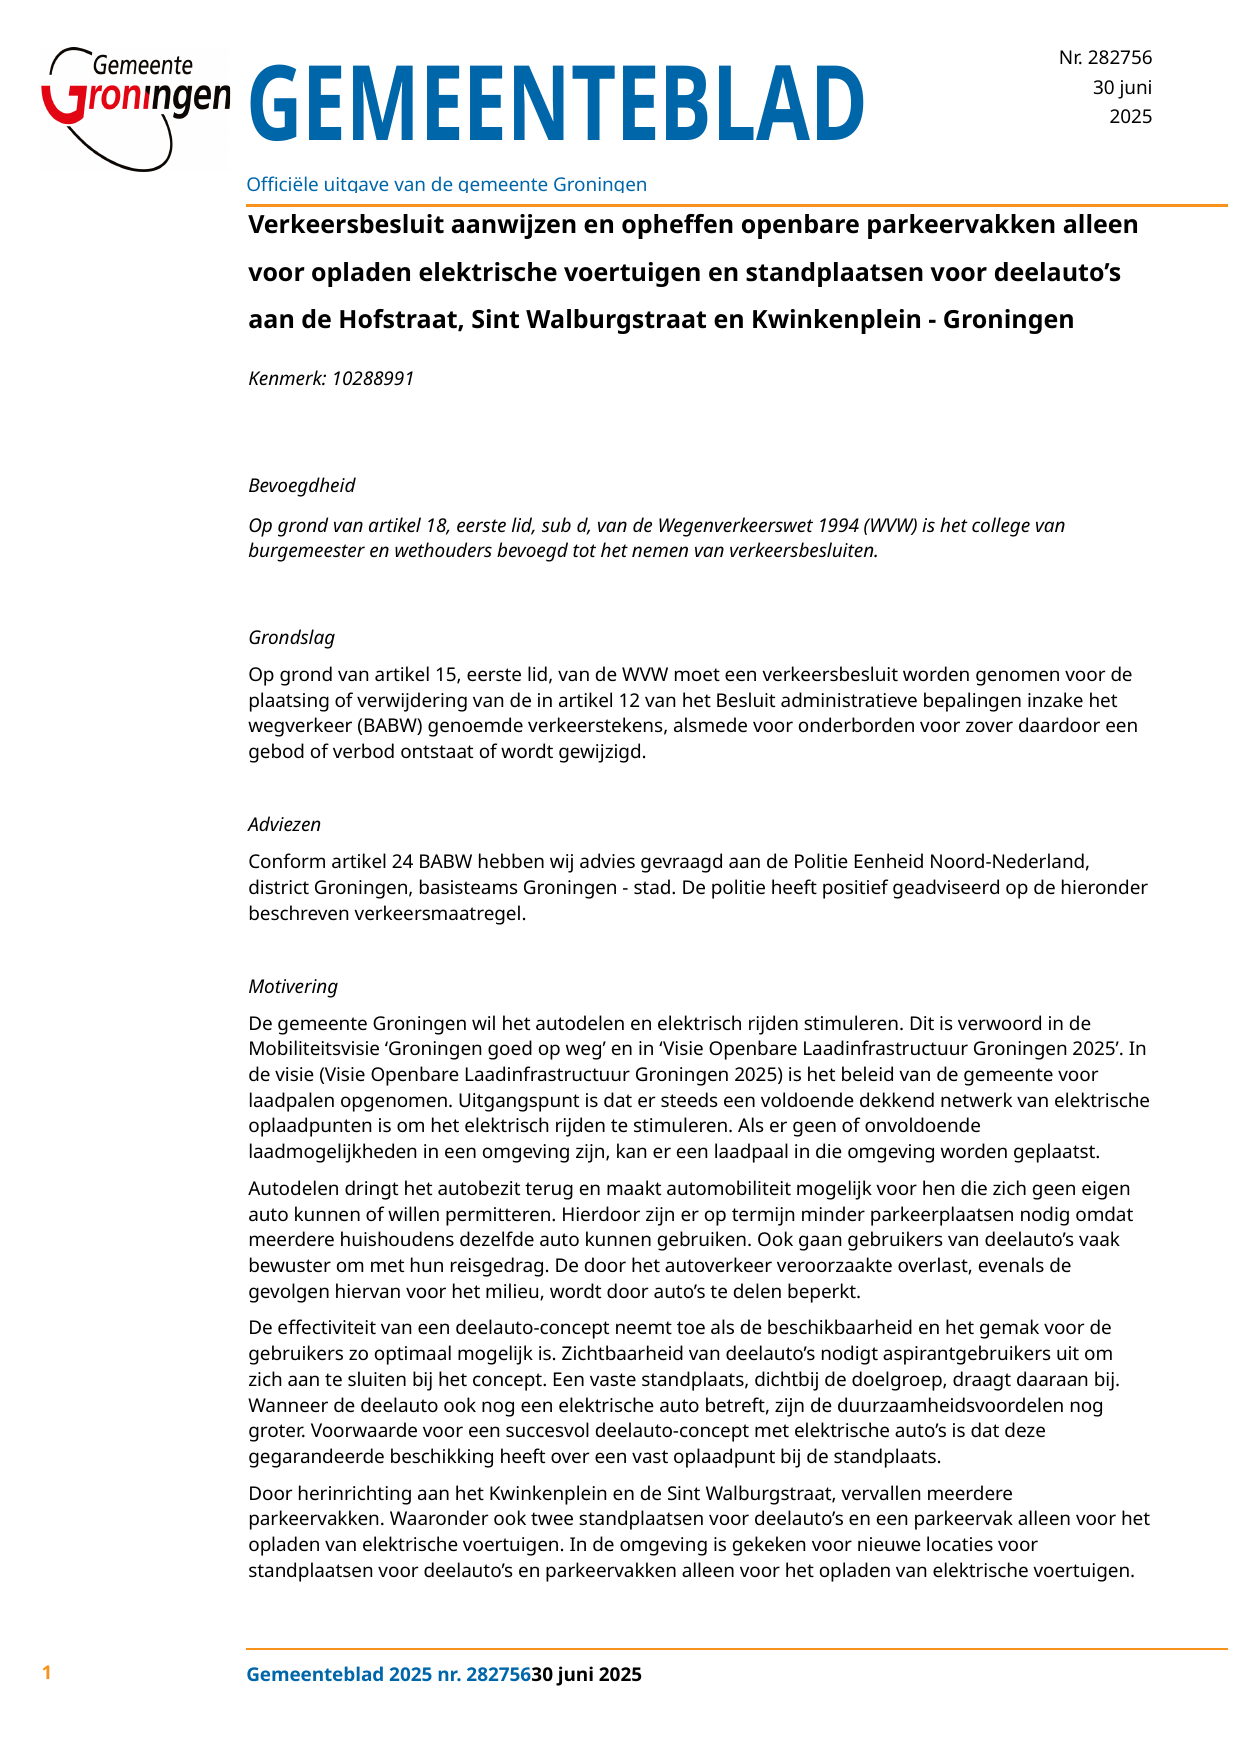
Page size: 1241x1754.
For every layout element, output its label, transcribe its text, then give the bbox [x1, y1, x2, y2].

text De effectiviteit van een deelauto-concept neemt toe als de beschikbaarheid en het gemak voor de gebruikers zo optimaal mogelijk is. Zichtbaarheid van deelauto’s nodigt aspirantgebruikers uit om zich aan te sluiten bij het concept. Een vaste standplaats, dichtbij de doelgroep, draagt daaraan bij. Wanneer de deelauto ook nog een elektrische auto betreft, zijn de duurzaamheidsvoordelen nog groter. Voorwaarde voor een succesvol deelauto-concept met elektrische auto’s is dat deze gegarandeerde beschikking heeft over een vast oplaadpunt bij de standplaats. [248, 1314, 1152, 1469]
text Op grond van artikel 18, eerste lid, sub d, van de Wegenverkeerswet 1994 (WVW) is het college van burgemeester en wethouders bevoegd tot het nemen van verkeersbesluiten. [248, 512, 1152, 563]
picture [41, 47, 231, 172]
text Op grond van artikel 15, eerste lid, van de WVW moet een verkeersbesluit worden genomen voor de plaatsing of verwijdering van de in artikel 12 van het Besluit administratieve bepalingen inzake het wegverkeer (BABW) genoemde verkeerstekens, alsmede voor onderborden voor zover daardoor een gebod of verbod ontstaat of wordt gewijzigd. [248, 661, 1152, 764]
text De gemeente Groningen wil het autodelen en elektrisch rijden stimuleren. Dit is verwoord in de Mobiliteitsvisie ‘Groningen goed op weg’ en in ‘Visie Openbare Laadinfrastructuur Groningen 2025’. In de visie (Visie Openbare Laadinfrastructuur Groningen 2025) is het beleid van de gemeente voor laadpalen opgenomen. Uitgangspunt is dat er steeds een voldoende dekkend netwerk van elektrische oplaadpunten is om het elektrisch rijden te stimuleren. Als er geen of onvoldoende laadmogelijkheden in een omgeving zijn, kan er een laadpaal in die omgeving worden geplaatst. [248, 1010, 1152, 1164]
text Grondslag [248, 624, 1152, 650]
text Motivering [248, 973, 1152, 999]
text Adviezen [248, 812, 1152, 837]
text Conform artikel 24 BABW hebben wij advies gevraagd aan de Politie Eenheid Noord-Nederland, district Groningen, basisteams Groningen - stad. De politie heeft positief geadviseerd op de hieronder beschreven verkeersmaatregel. [248, 848, 1152, 925]
text Bevoegdheid [248, 472, 1152, 498]
text Door herinrichting aan het Kwinkenplein en de Sint Walburgstraat, vervallen meerdere parkeervakken. Waaronder ook twee standplaatsen voor deelauto’s en een parkeervak alleen voor het opladen van elektrische voertuigen. In de omgeving is gekeken voor nieuwe locaties voor standplaatsen voor deelauto’s en parkeervakken alleen voor het opladen van elektrische voertuigen. [248, 1480, 1152, 1583]
text Kenmerk: 10288991 [248, 366, 1152, 391]
text Verkeersbesluit aanwijzen en opheffen openbare parkeervakken alleen voor opladen elektrische voertuigen en standplaatsen voor deelauto’s aan de Hofstraat, Sint Walburgstraat en Kwinkenplein - Groningen [248, 207, 1152, 336]
text Autodelen dringt het autobezit terug en maakt automobiliteit mogelijk voor hen die zich geen eigen auto kunnen of willen permitteren. Hierdoor zijn er op termijn minder parkeerplaatsen nodig omdat meerdere huishoudens dezelfde auto kunnen gebruiken. Ook gaan gebruikers van deelauto’s vaak bewuster om met hun reisgedrag. De door het autoverkeer veroorzaakte overlast, evenals de gevolgen hiervan voor het milieu, wordt door auto’s te delen beperkt. [248, 1175, 1152, 1304]
